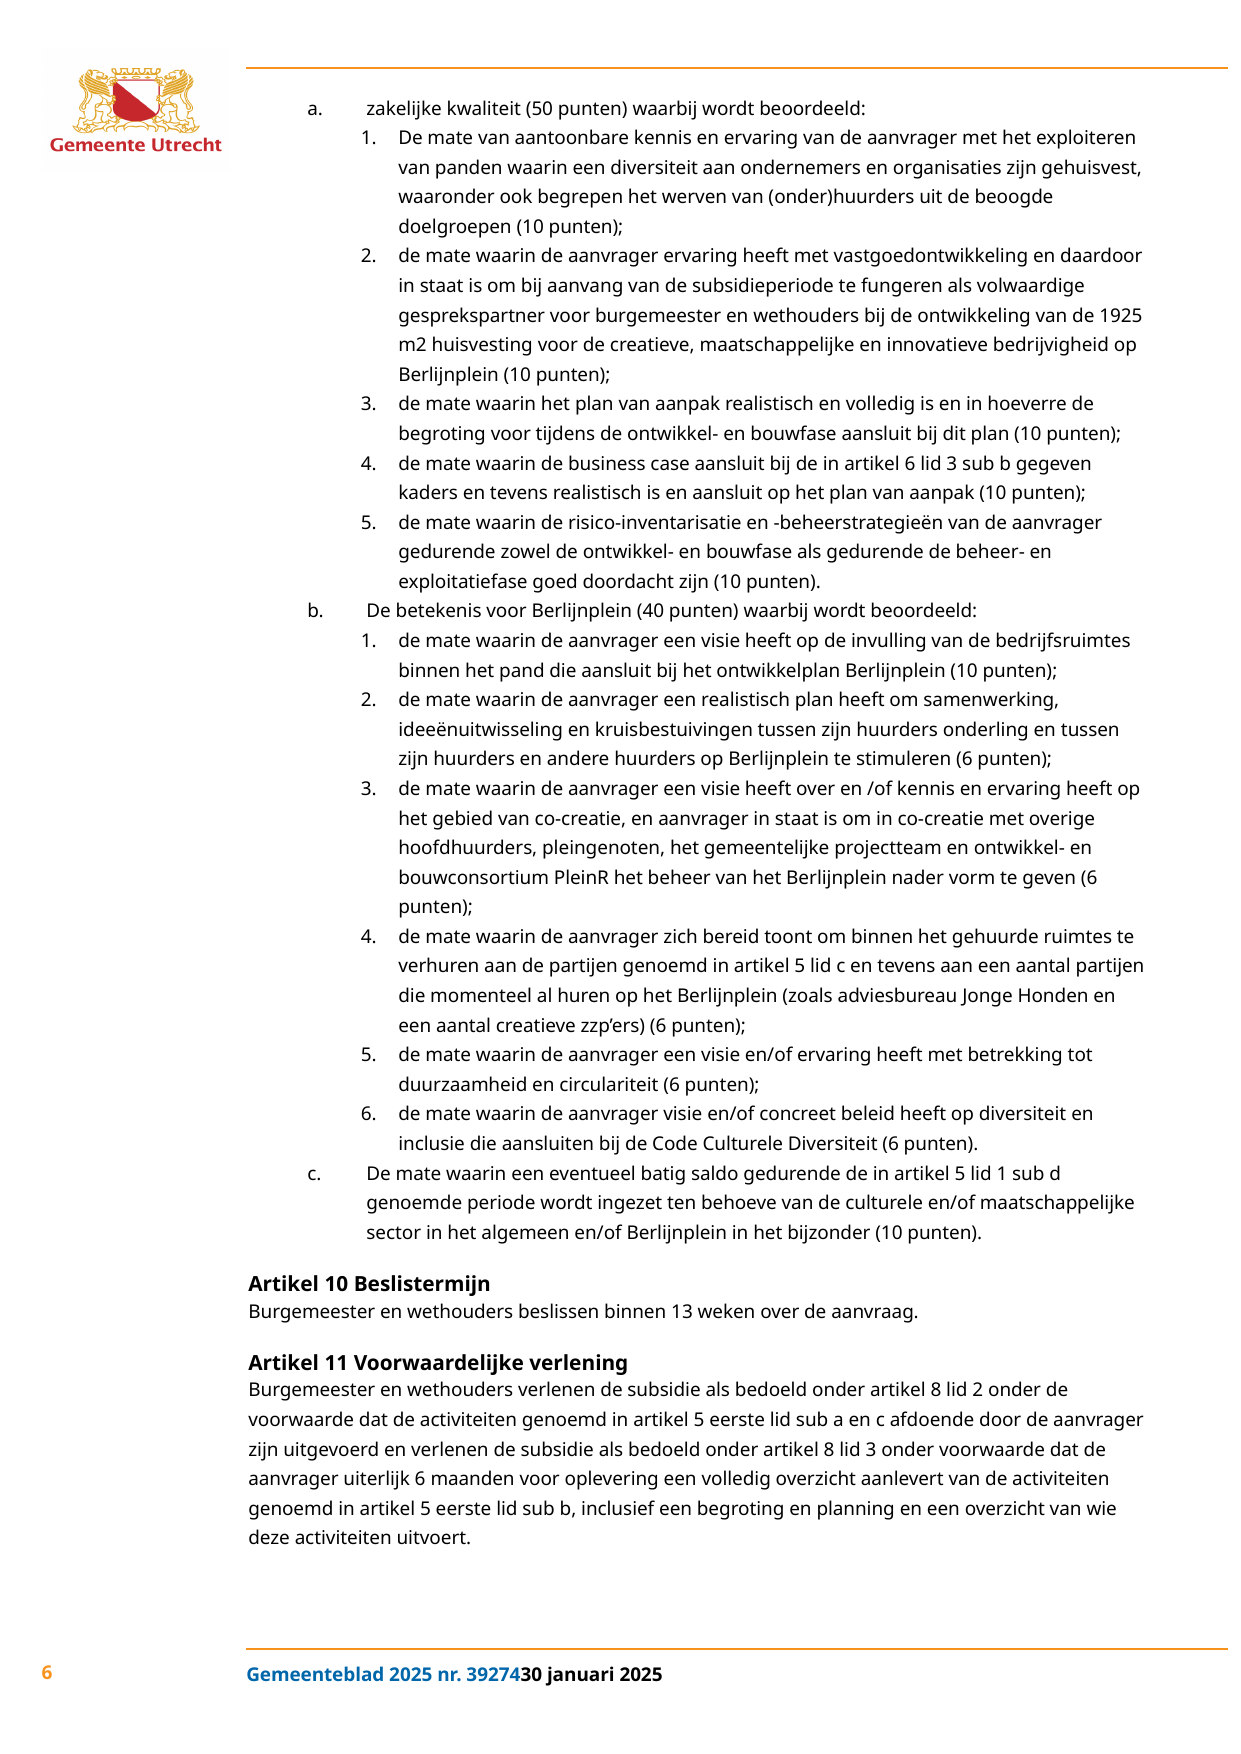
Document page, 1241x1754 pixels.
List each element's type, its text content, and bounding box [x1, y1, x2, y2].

list de mate waarin de aanvrager een visie heeft op de invulling van de bedrijfsruimtes binnen het pand die aansluit bij het ontwikkelplan Berlijnplein (10 punten); [361, 627, 1152, 683]
list de mate waarin de aanvrager zich bereid toont om binnen het gehuurde ruimtes te verhuren aan de partijen genoemd in artikel 5 lid c en tevens aan een aantal partijen die momenteel al huren op het Berlijnplein (zoals adviesbureau Jonge Honden en een aantal creatieve zzp’ers) (6 punten); [361, 923, 1152, 1038]
list de mate waarin de aanvrager een realistisch plan heeft om samenwerking, ideeënuitwisseling en kruisbestuivingen tussen zijn huurders onderling en tussen zijn huurders en andere huurders op Berlijnplein te stimuleren (6 punten); [361, 686, 1152, 771]
list de mate waarin de aanvrager visie en/of concreet beleid heeft op diversiteit en inclusie die aansluiten bij de Code Culturele Diversiteit (6 punten). [361, 1101, 1152, 1156]
list zakelijke kwaliteit (50 punten) waarbij wordt beoordeeld: [307, 95, 1152, 121]
list de mate waarin de aanvrager ervaring heeft met vastgoedontwikkeling en daardoor in staat is om bij aanvang van de subsidieperiode te fungeren als volwaardige gesprekspartner voor burgemeester en wethouders bij de ontwikkeling van de 1925 m2 huisvesting voor de creatieve, maatschappelijke en innovatieve bedrijvigheid op Berlijnplein (10 punten); [361, 243, 1152, 387]
list De mate van aantoonbare kennis en ervaring van de aanvrager met het exploiteren van panden waarin een diversiteit aan ondernemers en organisaties zijn gehuisvest, waaronder ook begrepen het werven van (onder)huurders uit de beoogde doelgroepen (10 punten); [361, 124, 1152, 239]
list de mate waarin de risico-inventarisatie en -beheerstrategieën van de aanvrager gedurende zowel de ontwikkel- en bouwfase als gedurende de beheer- en exploitatiefase goed doordacht zijn (10 punten). [361, 509, 1152, 594]
list De betekenis voor Berlijnplein (40 punten) waarbij wordt beoordeeld: [307, 598, 1152, 623]
text Artikel 11 Voorwaardelijke verlening [248, 1348, 1152, 1377]
text Burgemeester en wethouders beslissen binnen 13 weken over de aanvraag. [248, 1298, 1152, 1323]
picture [41, 47, 231, 172]
list de mate waarin de aanvrager een visie heeft over en /of kennis en ervaring heeft op het gebied van co-creatie, en aanvrager in staat is om in co-creatie met overige hoofdhuurders, pleingenoten, het gemeentelijke projectteam en ontwikkel- en bouwconsortium PleinR het beheer van het Berlijnplein nader vorm te geven (6 punten); [361, 775, 1152, 919]
text Burgemeester en wethouders verlenen de subsidie als bedoeld onder artikel 8 lid 2 onder de voorwaarde dat de activiteiten genoemd in artikel 5 eerste lid sub a en c afdoende door de aanvrager zijn uitgevoerd en verlenen de subsidie als bedoeld onder artikel 8 lid 3 onder voorwaarde dat de aanvrager uiterlijk 6 maanden voor oplevering een volledig overzicht aanlevert van de activiteiten genoemd in artikel 5 eerste lid sub b, inclusief een begroting en planning en een overzicht van wie deze activiteiten uitvoert. [248, 1377, 1152, 1550]
list de mate waarin het plan van aanpak realistisch en volledig is en in hoeverre de begroting voor tijdens de ontwikkel- en bouwfase aansluit bij dit plan (10 punten); [361, 391, 1152, 446]
text Artikel 10 Beslistermijn [248, 1269, 1152, 1298]
list de mate waarin de aanvrager een visie en/of ervaring heeft met betrekking tot duurzaamheid en circulariteit (6 punten); [361, 1041, 1152, 1097]
list De mate waarin een eventueel batig saldo gedurende de in artikel 5 lid 1 sub d genoemde periode wordt ingezet ten behoeve van de culturele en/of maatschappelijke sector in het algemeen en/of Berlijnplein in het bijzonder (10 punten). [307, 1160, 1152, 1245]
list de mate waarin de business case aansluit bij de in artikel 6 lid 3 sub b gegeven kaders en tevens realistisch is en aansluit op het plan van aanpak (10 punten); [361, 450, 1152, 505]
